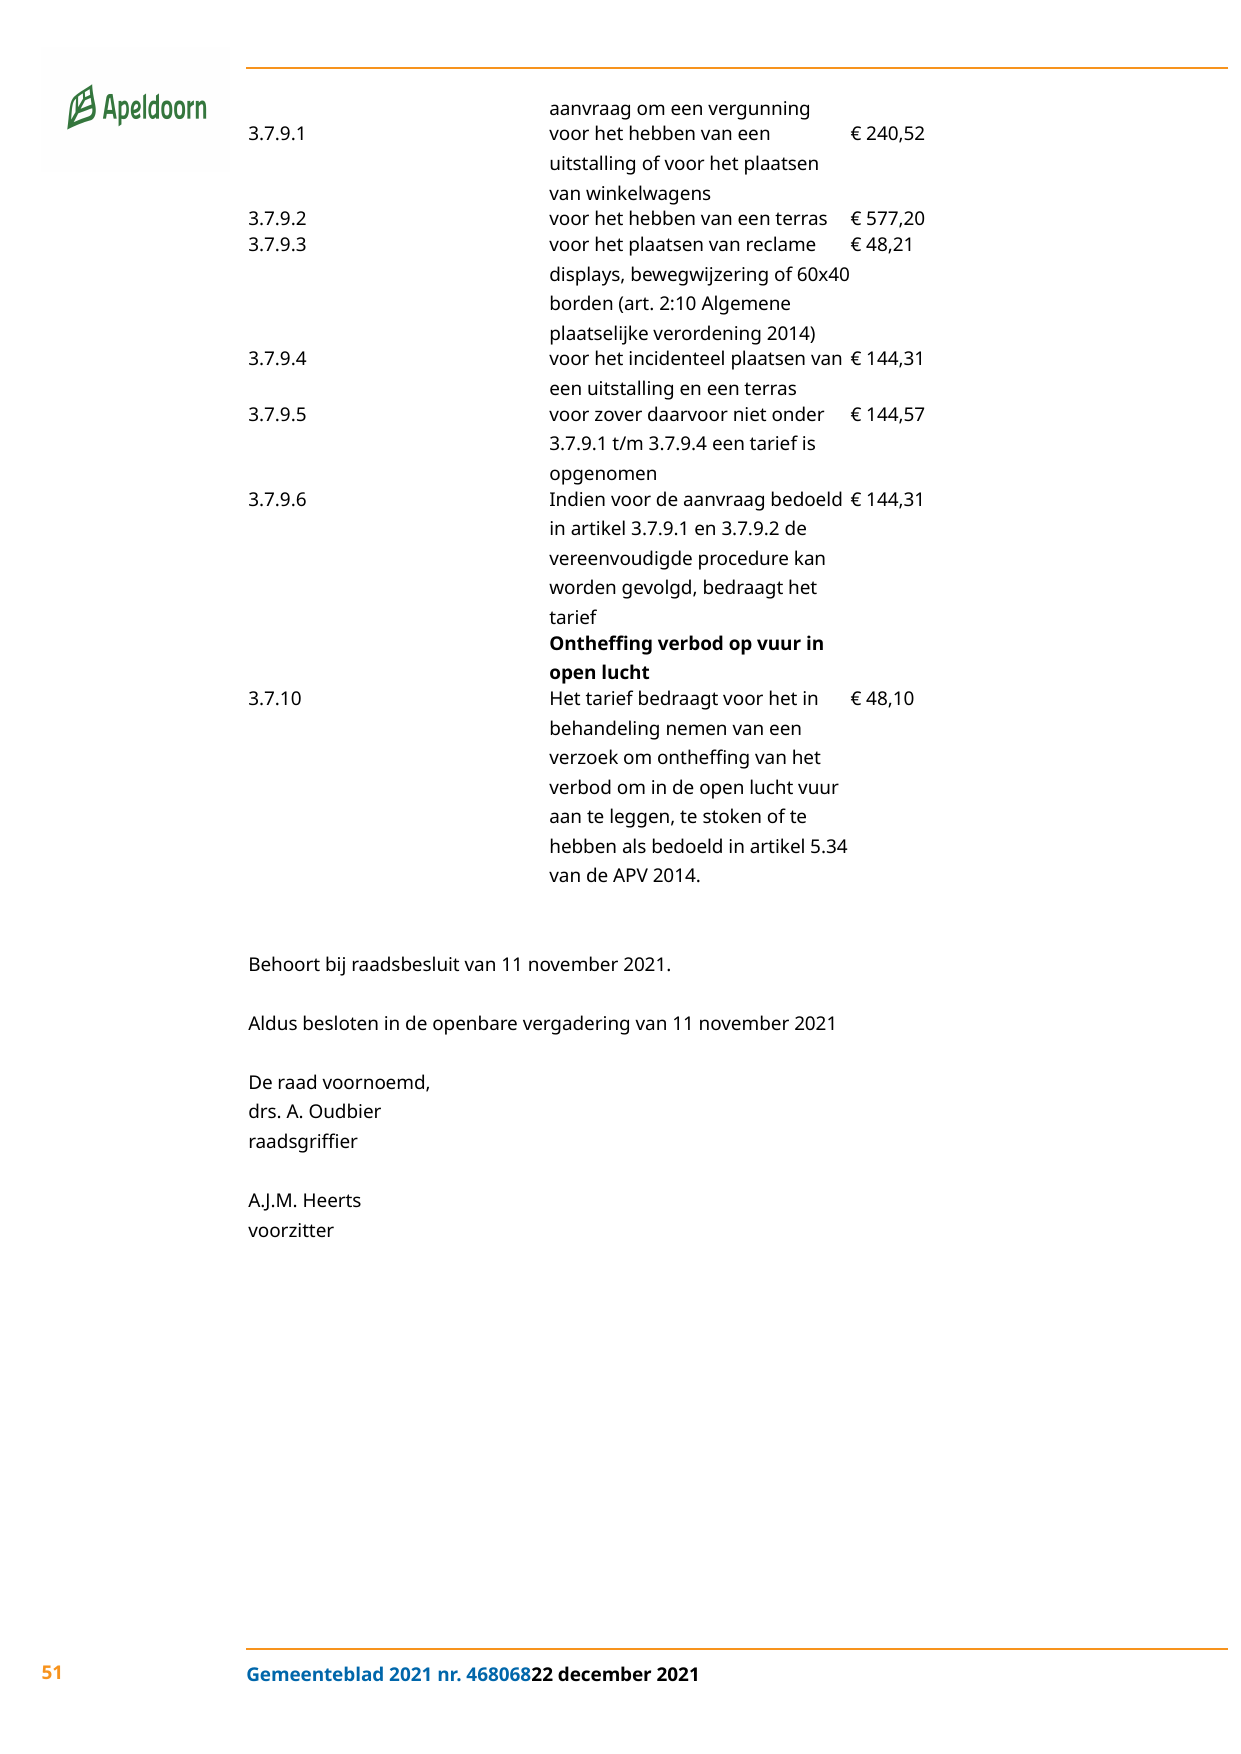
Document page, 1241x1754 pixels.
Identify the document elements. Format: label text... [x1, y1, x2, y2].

table_cell € 48,21 [850, 231, 1152, 346]
table_cell Indien voor de aanvraag bedoeld in artikel 3.7.9.1 en 3.7.9.2 de vereenvoudigde procedure kan worden gevolgd, bedraagt het tarief [549, 486, 850, 630]
table_cell € 144,31 [850, 346, 1152, 401]
table_cell voor het hebben van een terras [549, 205, 850, 231]
table_cell [850, 95, 1152, 121]
table_cell 3.7.9.1 [248, 121, 549, 205]
text drs. A. Oudbier [248, 1099, 1152, 1124]
table_cell 3.7.9.2 [248, 205, 549, 231]
table_cell [248, 95, 549, 121]
table_cell € 48,10 [850, 685, 1152, 888]
text Aldus besloten in de openbare vergadering van 11 november 2021 [248, 1010, 1152, 1036]
table_cell [850, 630, 1152, 685]
table_cell voor het plaatsen van reclame displays, bewegwijzering of 60x40 borden (art. 2:10 Algemene plaatselijke verordening 2014) [549, 231, 850, 346]
table_cell [248, 630, 549, 685]
text A.J.M. Heerts [248, 1187, 1152, 1213]
table_cell 3.7.9.5 [248, 401, 549, 486]
table_cell € 144,57 [850, 401, 1152, 486]
picture [41, 47, 231, 172]
table_cell € 577,20 [850, 205, 1152, 231]
table_cell voor het hebben van een uitstalling of voor het plaatsen van winkelwagens [549, 121, 850, 205]
table_cell voor zover daarvoor niet onder 3.7.9.1 t/m 3.7.9.4 een tarief is opgenomen [549, 401, 850, 486]
text voorzitter [248, 1217, 1152, 1243]
text raadsgriffier [248, 1128, 1152, 1154]
table_cell € 144,31 [850, 486, 1152, 630]
table_cell aanvraag om een vergunning [549, 95, 850, 121]
text De raad voornoemd, [248, 1069, 1152, 1095]
table_cell voor het incidenteel plaatsen van een uitstalling en een terras [549, 346, 850, 401]
table_cell Ontheffing verbod op vuur in open lucht [549, 630, 850, 685]
table_cell 3.7.9.6 [248, 486, 549, 630]
table_cell 3.7.9.4 [248, 346, 549, 401]
table_cell 3.7.10 [248, 685, 549, 888]
table_cell € 240,52 [850, 121, 1152, 205]
table_cell Het tarief bedraagt voor het in behandeling nemen van een verzoek om ontheffing van het verbod om in de open lucht vuur aan te leggen, te stoken of te hebben als bedoeld in artikel 5.34 van de APV 2014. [549, 685, 850, 888]
text Behoort bij raadsbesluit van 11 november 2021. [248, 951, 1152, 977]
table_cell 3.7.9.3 [248, 231, 549, 346]
